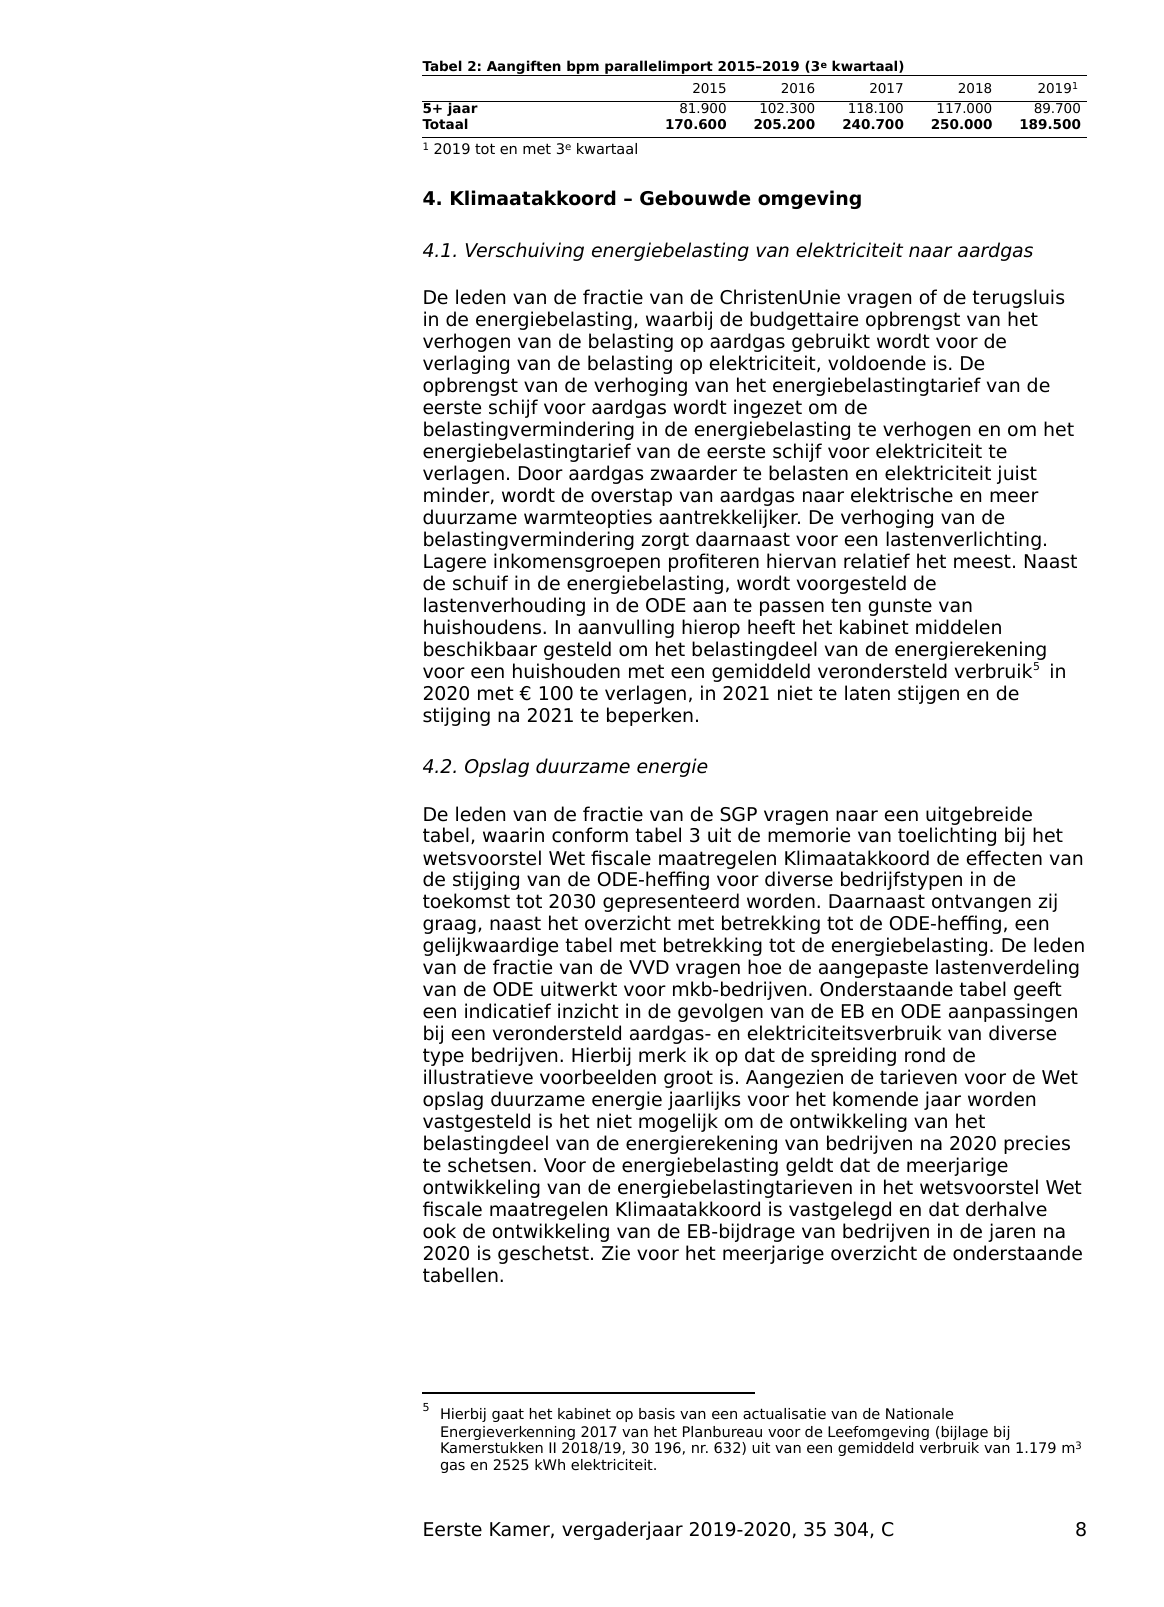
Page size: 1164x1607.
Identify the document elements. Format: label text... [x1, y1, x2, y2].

table_cell 20191 [998, 76, 1087, 101]
subtitle 4.1. Verschuiving energiebelasting van elektriciteit naar aardgas [422, 240, 1087, 262]
table_cell 5+ jaar [422, 102, 644, 117]
table_cell 250.000 [910, 117, 998, 137]
table_cell 118.100 [821, 102, 909, 117]
text Hierbij gaat het kabinet op basis van een actualisatie van de Nationale Energieverkenning 2017 van het Planbureau voor de Leefomgeving (bijlage bij Kamerstukken II 2018/19, 30 196, nr. 632) uit van een gemiddeld verbruik van 1.179 m3 gas en 2525 kWh elektriciteit. [422, 1402, 1087, 1474]
subtitle 4. Klimaatakkoord – Gebouwde omgeving [422, 188, 1087, 210]
subtitle 4.2. Opslag duurzame energie [422, 756, 1087, 778]
text De leden van de fractie van de SGP vragen naar een uitgebreide tabel, waarin conform tabel 3 uit de memorie van toelichting bij het wetsvoorstel Wet fiscale maatregelen Klimaatakkoord de effecten van de stijging van de ODE-heffing voor diverse bedrijfstypen in de toekomst tot 2030 gepresenteerd worden. Daarnaast ontvangen zij graag, naast het overzicht met betrekking tot de ODE-heffing, een gelijkwaardige tabel met betrekking tot de energiebelasting. De leden van de fractie van de VVD vragen hoe de aangepaste lastenverdeling van de ODE uitwerkt voor mkb-bedrijven. Onderstaande tabel geeft een indicatief inzicht in de gevolgen van de EB en ODE aanpassingen bij een verondersteld aardgas- en elektriciteitsverbruik van diverse type bedrijven. Hierbij merk ik op dat de spreiding rond de illustratieve voorbeelden groot is. Aangezien de tarieven voor de Wet opslag duurzame energie jaarlijks voor het komende jaar worden vastgesteld is het niet mogelijk om de ontwikkeling van het belastingdeel van de energierekening van bedrijven na 2020 precies te schetsen. Voor de energiebelasting geldt dat de meerjarige ontwikkeling van de energiebelastingtarieven in het wetsvoorstel Wet fiscale maatregelen Klimaatakkoord is vastgelegd en dat derhalve ook de ontwikkeling van de EB-bijdrage van bedrijven in de jaren na 2020 is geschetst. Zie voor het meerjarige overzicht de onderstaande tabellen. [422, 803, 1087, 1287]
table_cell [422, 76, 644, 101]
table_cell 1 2019 tot en met 3e kwartaal [422, 138, 1087, 158]
table_cell 2018 [910, 76, 998, 101]
table_cell 2015 [644, 76, 732, 101]
table_cell 170.600 [644, 117, 732, 137]
table_cell 102.300 [732, 102, 821, 117]
table_cell 189.500 [998, 117, 1087, 137]
table_cell 89.700 [998, 102, 1087, 117]
table_cell 2017 [821, 76, 909, 101]
table_cell 205.200 [732, 117, 821, 137]
table_cell 117.000 [910, 102, 998, 117]
table_cell Totaal [422, 117, 644, 137]
text De leden van de fractie van de ChristenUnie vragen of de terugsluis in de energiebelasting, waarbij de budgettaire opbrengst van het verhogen van de belasting op aardgas gebruikt wordt voor de verlaging van de belasting op elektriciteit, voldoende is. De opbrengst van de verhoging van het energiebelastingtarief van de eerste schijf voor aardgas wordt ingezet om de belastingvermindering in de energiebelasting te verhogen en om het energiebelastingtarief van de eerste schijf voor elektriciteit te verlagen. Door aardgas zwaarder te belasten en elektriciteit juist minder, wordt de overstap van aardgas naar elektrische en meer duurzame warmteopties aantrekkelijker. De verhoging van de belastingvermindering zorgt daarnaast voor een lastenverlichting. Lagere inkomensgroepen profiteren hiervan relatief het meest. Naast de schuif in de energiebelasting, wordt voorgesteld de lastenverhouding in de ODE aan te passen ten gunste van huishoudens. In aanvulling hierop heeft het kabinet middelen beschikbaar gesteld om het belastingdeel van de energierekening voor een huishouden met een gemiddeld verondersteld verbruik in 2020 met € 100 te verlagen, in 2021 niet te laten stijgen en de stijging na 2021 te beperken. [422, 287, 1087, 726]
table_cell 2016 [732, 76, 821, 101]
table_cell 240.700 [821, 117, 909, 137]
table_header Tabel 2: Aangiften bpm parallelimport 2015–2019 (3e kwartaal) [422, 59, 1087, 75]
table_cell 81.900 [644, 102, 732, 117]
